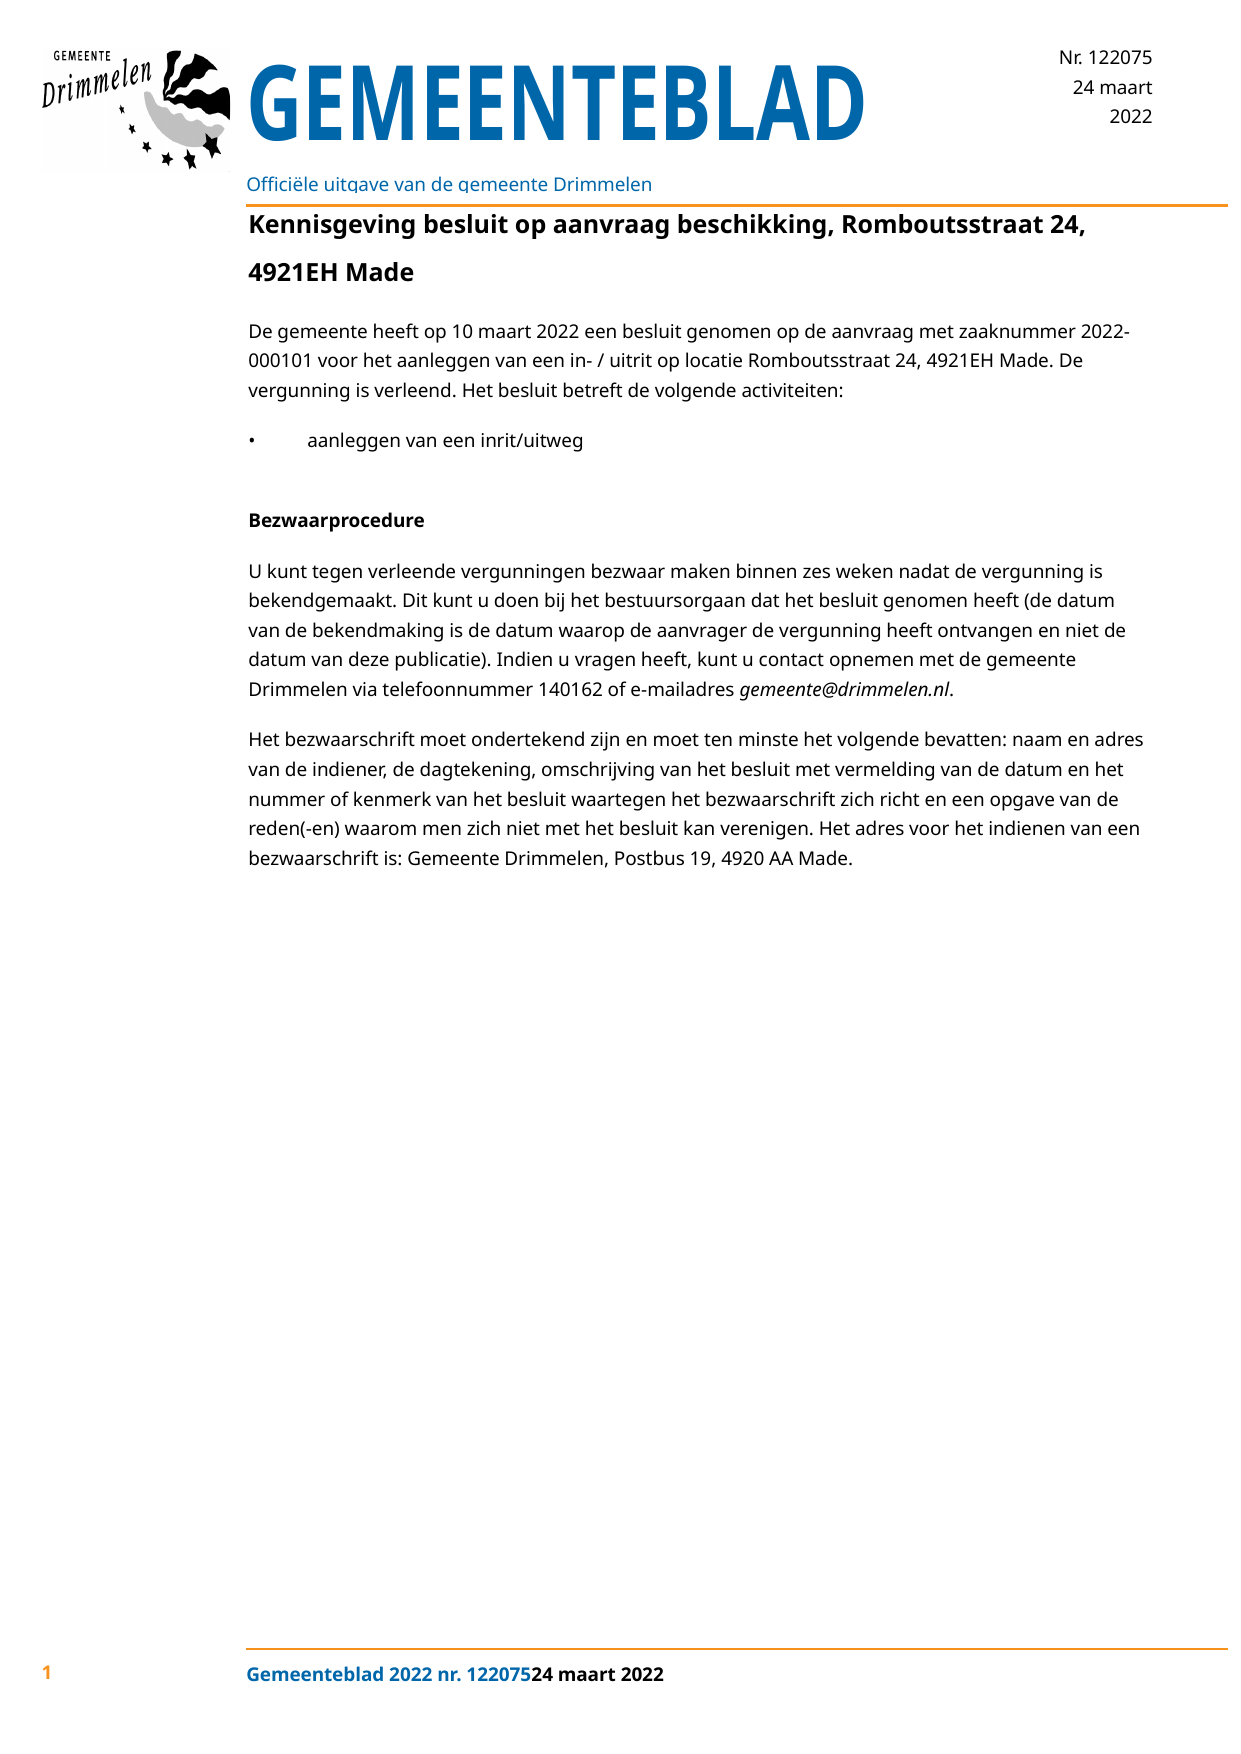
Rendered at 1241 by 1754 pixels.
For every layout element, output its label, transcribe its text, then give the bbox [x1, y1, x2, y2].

text Kennisgeving besluit op aanvraag beschikking, Romboutsstraat 24, 4921EH Made [248, 207, 1152, 288]
picture [41, 47, 231, 172]
text Bezwaarprocedure [248, 507, 1152, 533]
text U kunt tegen verleende vergunningen bezwaar maken binnen zes weken nadat de vergunning is bekendgemaakt. Dit kunt u doen bij het bestuursorgaan dat het besluit genomen heeft (de datum van de bekendmaking is de datum waarop de aanvrager de vergunning heeft ontvangen en niet de datum van deze publicatie). Indien u vragen heeft, kunt u contact opnemen met de gemeente Drimmelen via telefoonnummer 140162 of e-mailadres gemeente@drimmelen.nl. [248, 558, 1152, 702]
text De gemeente heeft op 10 maart 2022 een besluit genomen op de aanvraag met zaaknummer 2022-000101 voor het aanleggen van een in- / uitrit op locatie Romboutsstraat 24, 4921EH Made. De vergunning is verleend. Het besluit betreft de volgende activiteiten: [248, 318, 1152, 403]
text Het bezwaarschrift moet ondertekend zijn en moet ten minste het volgende bevatten: naam en adres van de indiener, de dagtekening, omschrijving van het besluit met vermelding van de datum en het nummer of kenmerk van het besluit waartegen het bezwaarschrift zich richt en een opgave van de reden(-en) waarom men zich niet met het besluit kan verenigen. Het adres voor het indienen van een bezwaarschrift is: Gemeente Drimmelen, Postbus 19, 4920 AA Made. [248, 727, 1152, 871]
list aanleggen van een inrit/uitweg [248, 427, 1152, 453]
